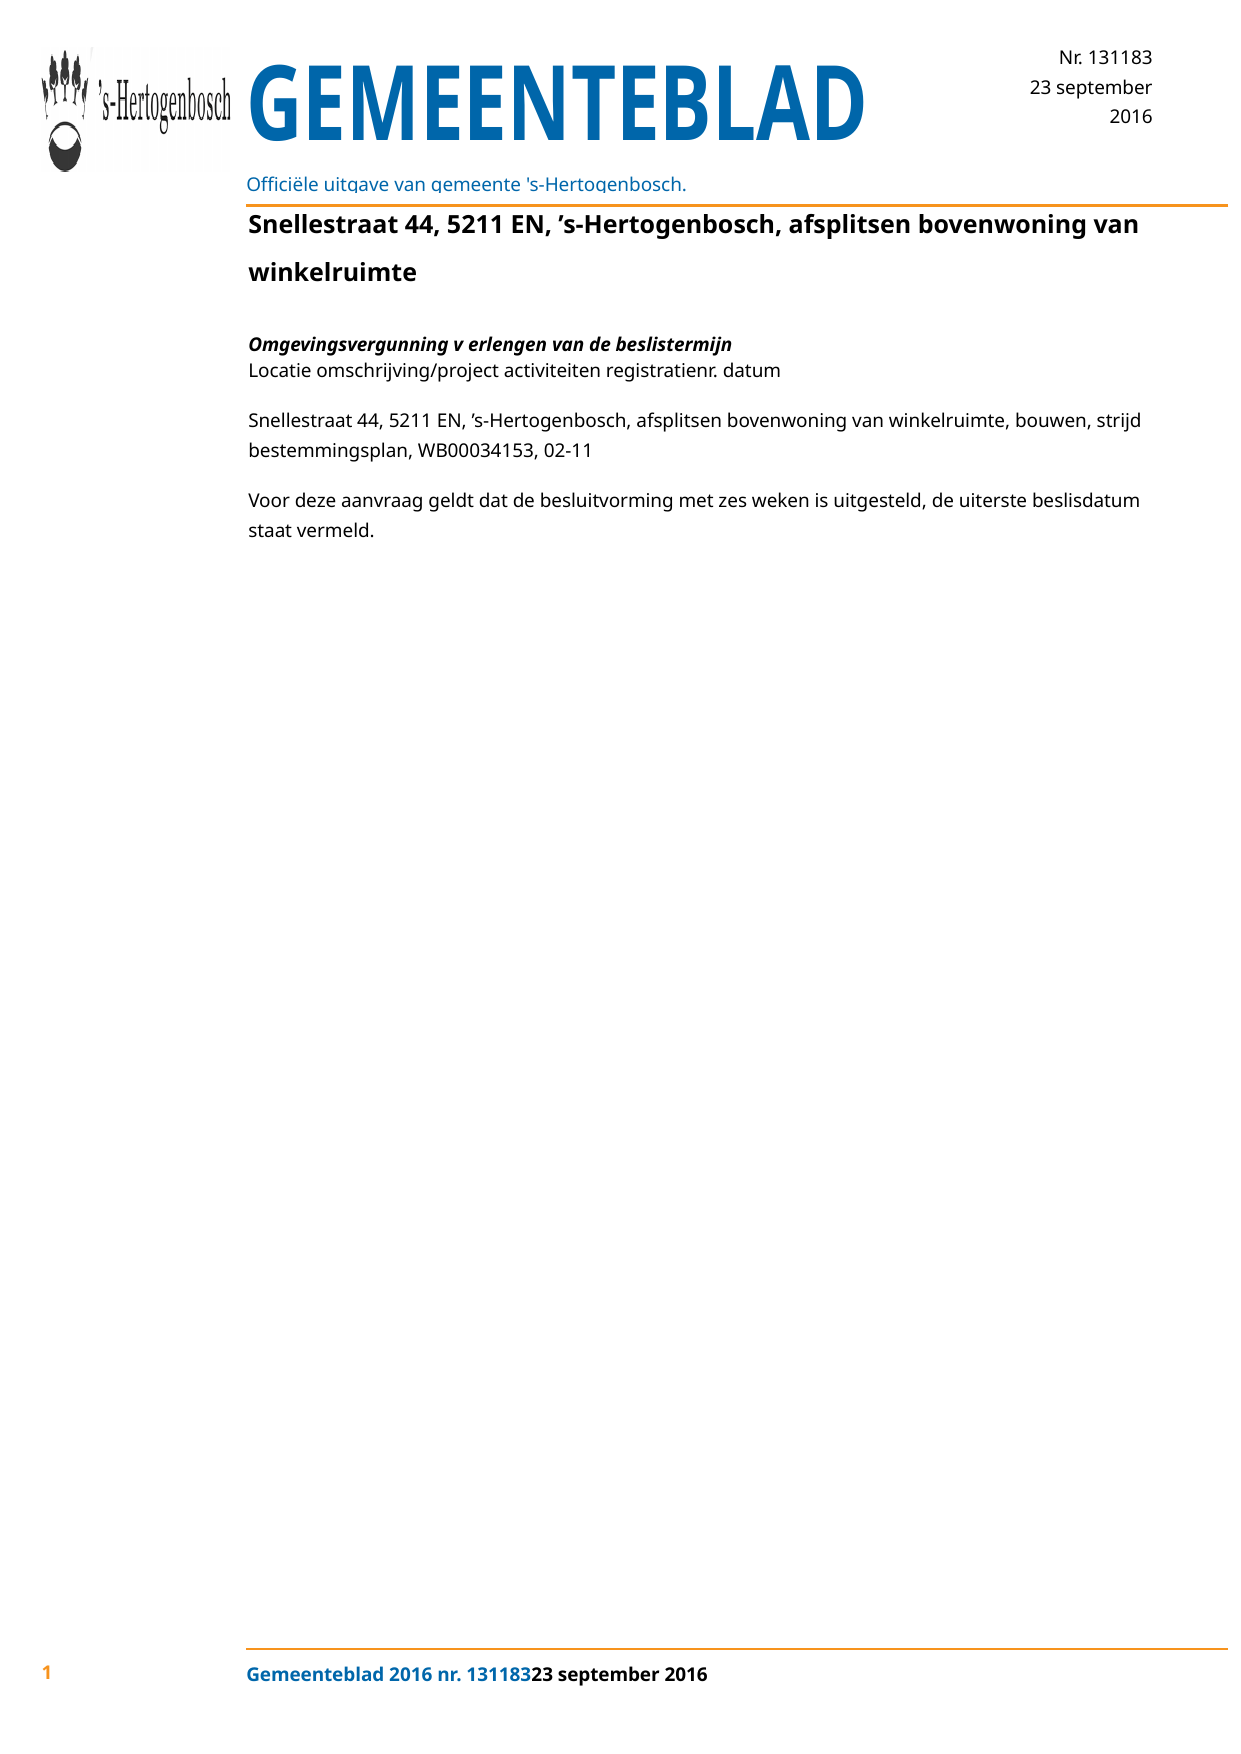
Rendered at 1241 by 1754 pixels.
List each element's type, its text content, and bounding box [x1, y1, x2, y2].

text Voor deze aanvraag geldt dat de besluitvorming met zes weken is uitgesteld, de uiterste beslisdatum staat vermeld. [248, 488, 1152, 543]
text Locatie omschrijving/project activiteiten registratienr. datum [248, 357, 1152, 383]
picture [41, 47, 231, 172]
text Snellestraat 44, 5211 EN, ’s-Hertogenbosch, afsplitsen bovenwoning van winkelruimte, bouwen, strijd bestemmingsplan, WB00034153, 02-11 [248, 408, 1152, 463]
text Snellestraat 44, 5211 EN, ’s-Hertogenbosch, afsplitsen bovenwoning van winkelruimte [248, 207, 1152, 288]
text Omgevingsvergunning v erlengen van de beslistermijn [248, 331, 1152, 357]
